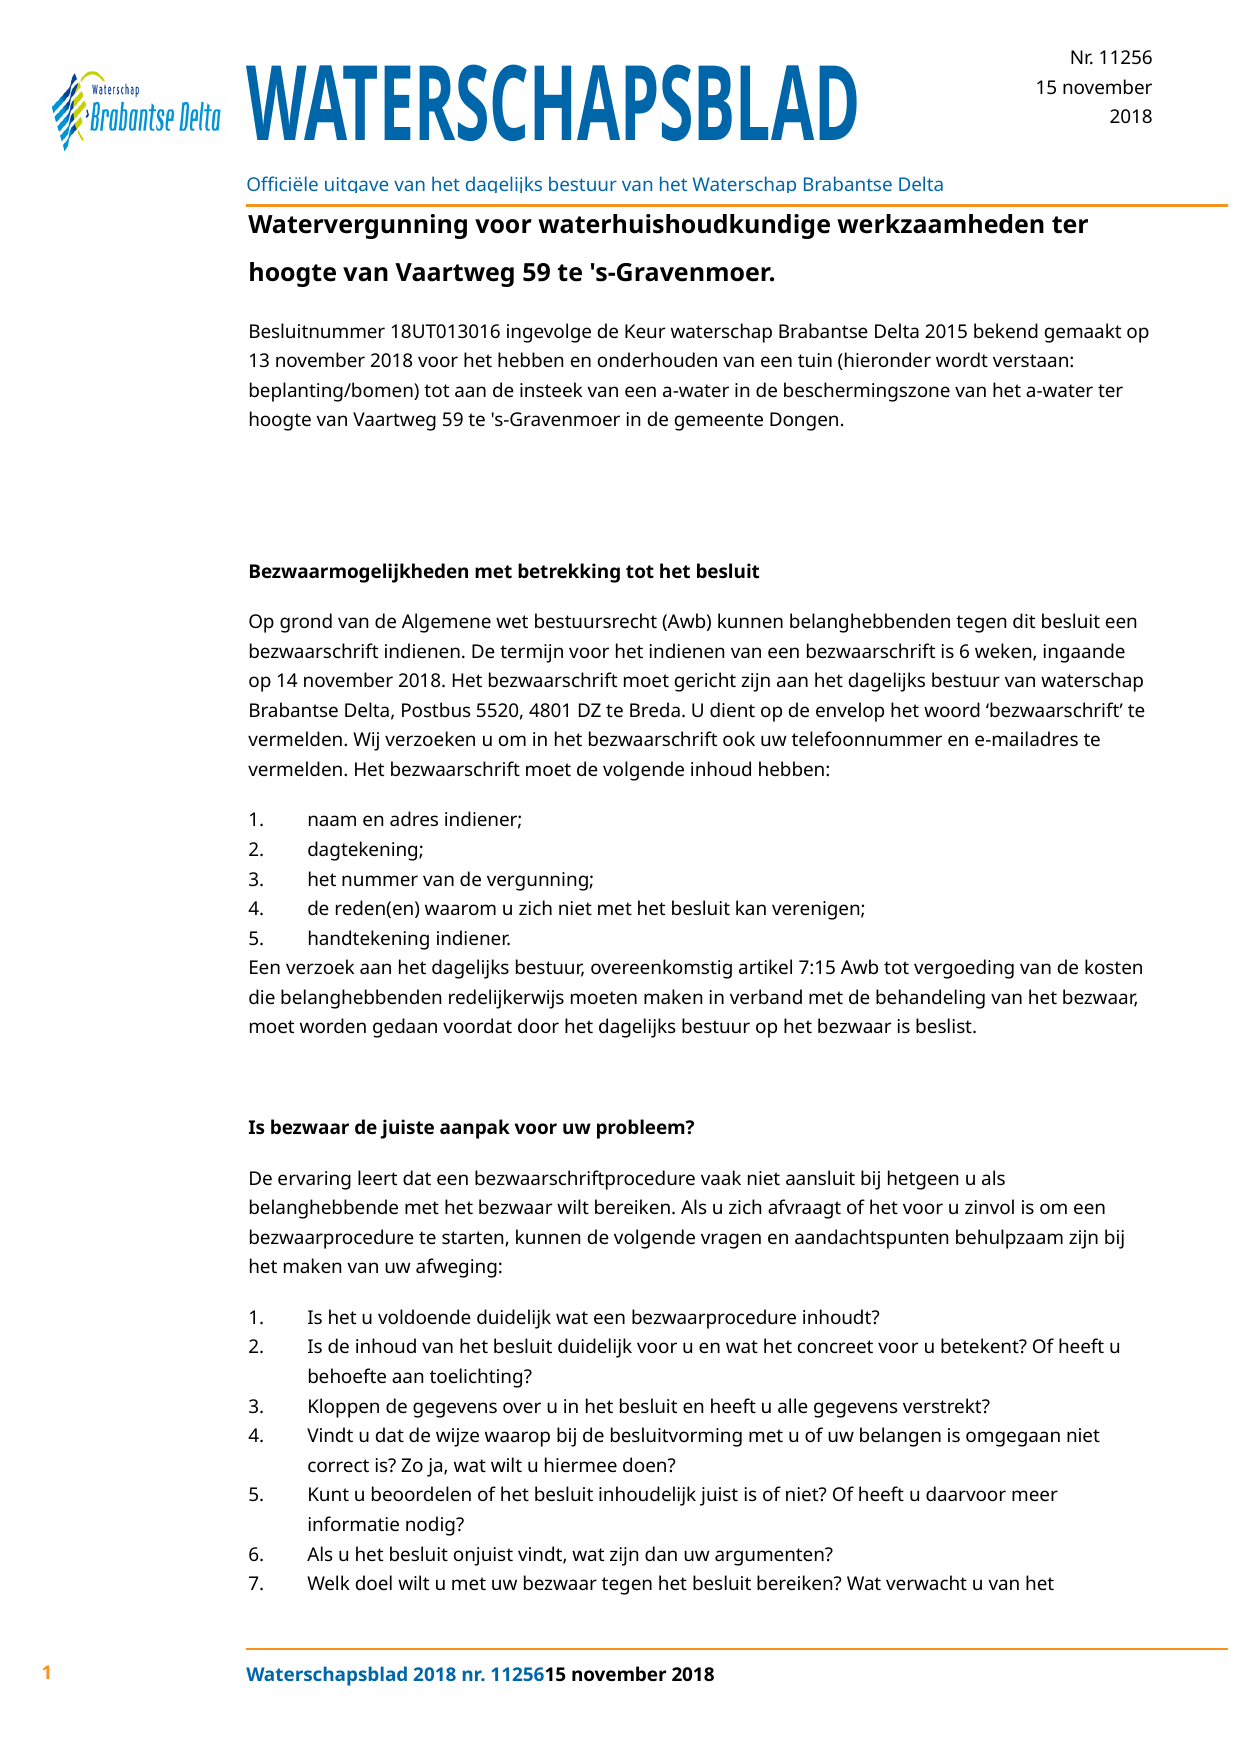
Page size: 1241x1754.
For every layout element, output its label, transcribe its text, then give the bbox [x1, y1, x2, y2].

text Is bezwaar de juiste aanpak voor uw probleem? [248, 1114, 1152, 1140]
text Watervergunning voor waterhuishoudkundige werkzaamheden ter hoogte van Vaartweg 59 te 's-Gravenmoer. [248, 207, 1152, 288]
list het nummer van de vergunning; [248, 866, 1152, 892]
list Welk doel wilt u met uw bezwaar tegen het besluit bereiken? Wat verwacht u van het [248, 1570, 1152, 1596]
list naam en adres indiener; [248, 807, 1152, 832]
list Is het u voldoende duidelijk wat een bezwaarprocedure inhoudt? [248, 1304, 1152, 1330]
list Kunt u beoordelen of het besluit inhoudelijk juist is of niet? Of heeft u daarvoor meer informatie nodig? [248, 1482, 1152, 1537]
text De ervaring leert dat een bezwaarschriftprocedure vaak niet aansluit bij hetgeen u als belanghebbende met het bezwaar wilt bereiken. Als u zich afvraagt of het voor u zinvol is om een bezwaarprocedure te starten, kunnen de volgende vragen en aandachtspunten behulpzaam zijn bij het maken van uw afweging: [248, 1165, 1152, 1279]
list dagtekening; [248, 836, 1152, 862]
list Is de inhoud van het besluit duidelijk voor u en wat het concreet voor u betekent? Of heeft u behoefte aan toelichting? [248, 1334, 1152, 1389]
text Bezwaarmogelijkheden met betrekking tot het besluit [248, 558, 1152, 584]
text Een verzoek aan het dagelijks bestuur, overeenkomstig artikel 7:15 Awb tot vergoeding van de kosten die belanghebbenden redelijkerwijs moeten maken in verband met de behandeling van het bezwaar, moet worden gedaan voordat door het dagelijks bestuur op het bezwaar is beslist. [248, 954, 1152, 1039]
list Vindt u dat de wijze waarop bij de besluitvorming met u of uw belangen is omgegaan niet correct is? Zo ja, wat wilt u hiermee doen? [248, 1422, 1152, 1478]
list handtekening indiener. [248, 925, 1152, 951]
text Op grond van de Algemene wet bestuursrecht (Awb) kunnen belanghebbenden tegen dit besluit een bezwaarschrift indienen. De termijn voor het indienen van een bezwaarschrift is 6 weken, ingaande op 14 november 2018. Het bezwaarschrift moet gericht zijn aan het dagelijks bestuur van waterschap Brabantse Delta, Postbus 5520, 4801 DZ te Breda. U dient op de envelop het woord ‘bezwaarschrift’ te vermelden. Wij verzoeken u om in het bezwaarschrift ook uw telefoonnummer en e‑mailadres te vermelden. Het bezwaarschrift moet de volgende inhoud hebben: [248, 608, 1152, 782]
list de reden(en) waarom u zich niet met het besluit kan verenigen; [248, 895, 1152, 921]
list Als u het besluit onjuist vindt, wat zijn dan uw argumenten? [248, 1541, 1152, 1567]
text Besluitnummer 18UT013016 ingevolge de Keur waterschap Brabantse Delta 2015 bekend gemaakt op 13 november 2018 voor het hebben en onderhouden van een tuin (hieronder wordt verstaan: beplanting/bomen) tot aan de insteek van een a-water in de beschermingszone van het a-water ter hoogte van Vaartweg 59 te 's-Gravenmoer in de gemeente Dongen. [248, 318, 1152, 432]
list Kloppen de gegevens over u in het besluit en heeft u alle gegevens verstrekt? [248, 1393, 1152, 1419]
picture [41, 47, 231, 172]
